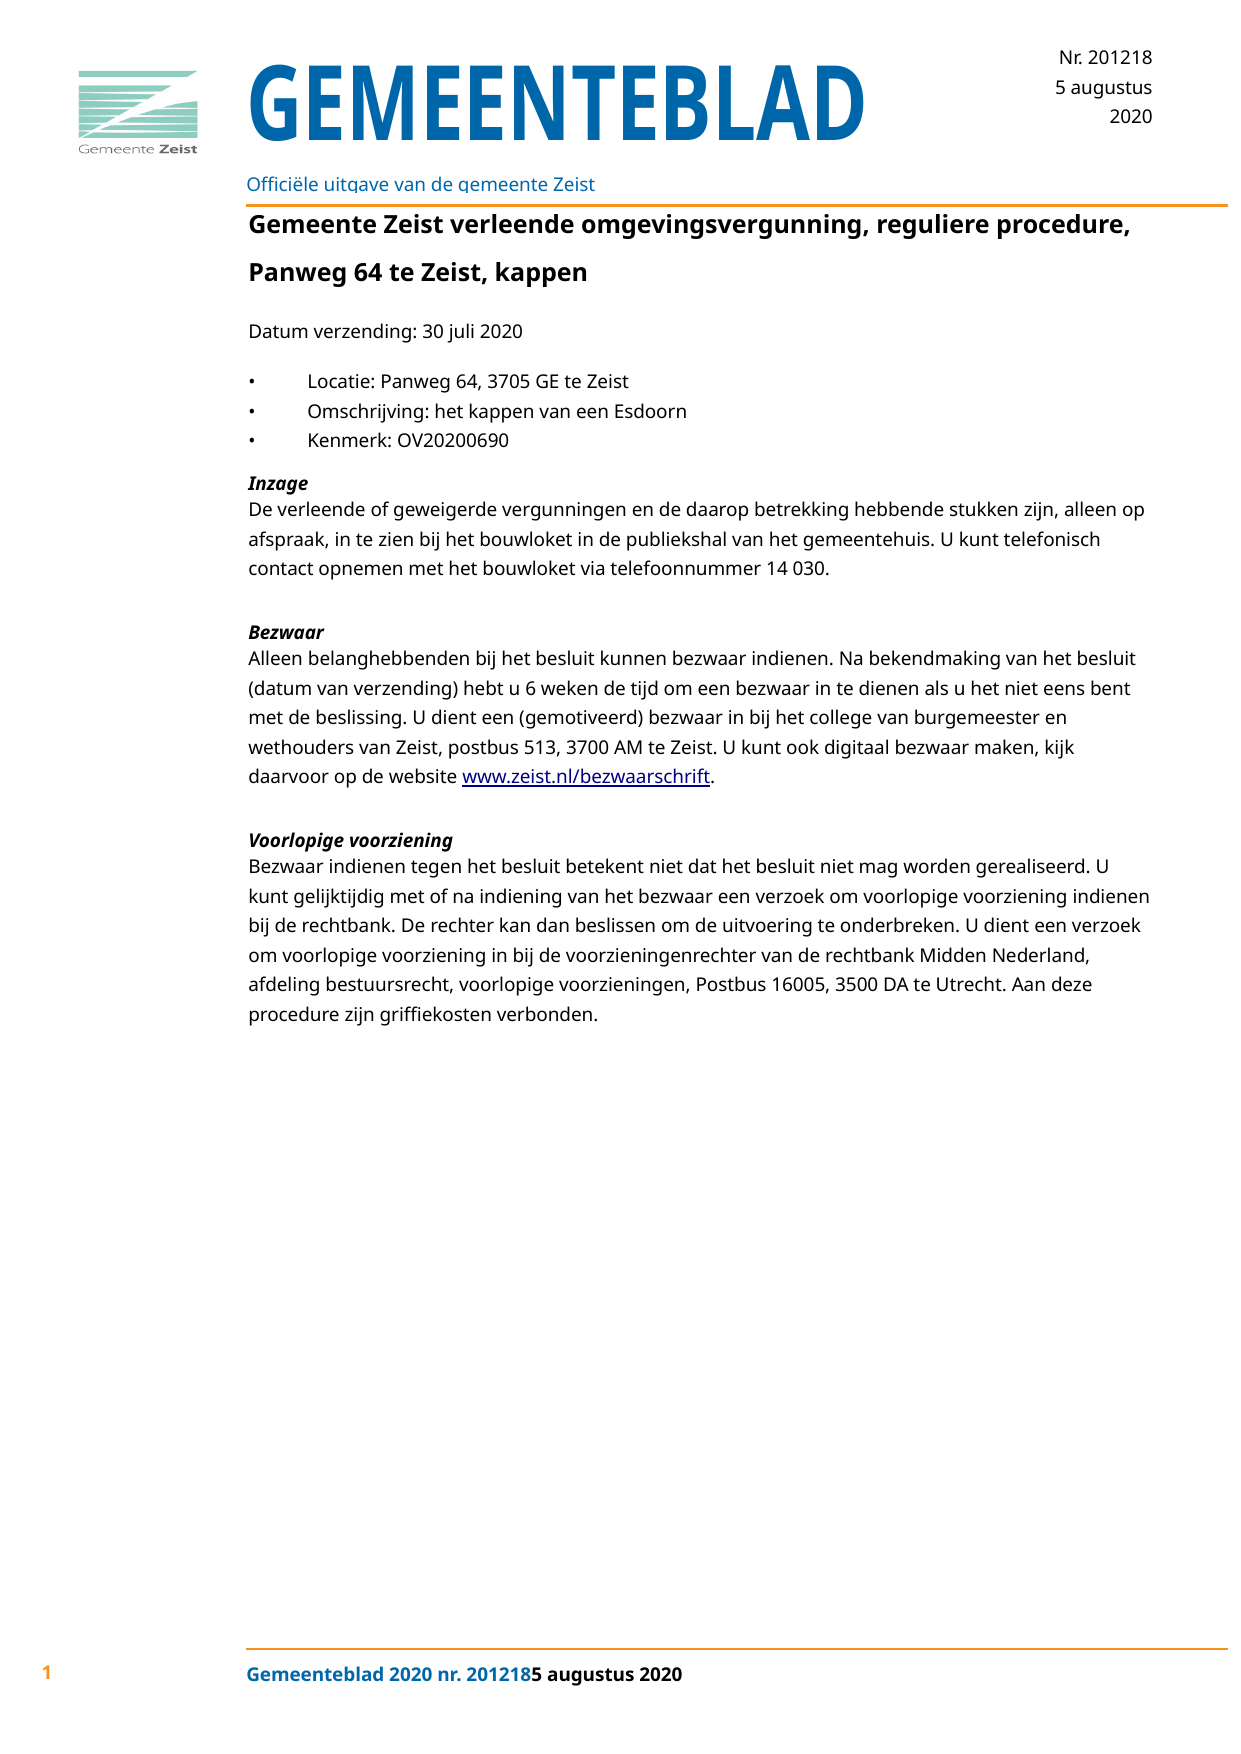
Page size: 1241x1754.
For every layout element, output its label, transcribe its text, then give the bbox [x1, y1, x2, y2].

list Omschrijving: het kappen van een Esdoorn [248, 398, 1152, 424]
text Alleen belanghebbenden bij het besluit kunnen bezwaar indienen. Na bekendmaking van het besluit (datum van verzending) hebt u 6 weken de tijd om een bezwaar in te dienen als u het niet eens bent met de beslissing. U dient een (gemotiveerd) bezwaar in bij het college van burgemeester en wethouders van Zeist, postbus 513, 3700 AM te Zeist. U kunt ook digitaal bezwaar maken, kijk daarvoor op de website www.zeist.nl/bezwaarschrift. [248, 645, 1152, 789]
text De verleende of geweigerde vergunningen en de daarop betrekking hebbende stukken zijn, alleen op afspraak, in te zien bij het bouwloket in de publiekshal van het gemeentehuis. U kunt telefonisch contact opnemen met het bouwloket via telefoonnummer 14 030. [248, 496, 1152, 581]
text Gemeente Zeist verleende omgevingsvergunning, reguliere procedure, Panweg 64 te Zeist, kappen [248, 207, 1152, 288]
text Bezwaar [248, 619, 1152, 645]
list Kenmerk: OV20200690 [248, 427, 1152, 453]
list Locatie: Panweg 64, 3705 GE te Zeist [248, 368, 1152, 394]
text Bezwaar indienen tegen het besluit betekent niet dat het besluit niet mag worden gerealiseerd. U kunt gelijktijdig met of na indiening van het bezwaar een verzoek om voorlopige voorziening indienen bij de rechtbank. De rechter kan dan beslissen om de uitvoering te onderbreken. U dient een verzoek om voorlopige voorziening in bij de voorzieningenrechter van de rechtbank Midden Nederland, afdeling bestuursrecht, voorlopige voorzieningen, Postbus 16005, 3500 DA te Utrecht. Aan deze procedure zijn griffiekosten verbonden. [248, 853, 1152, 1027]
text Datum verzending: 30 juli 2020 [248, 318, 1152, 344]
text Voorlopige voorziening [248, 827, 1152, 853]
picture [41, 47, 231, 172]
text Inzage [248, 471, 1152, 496]
